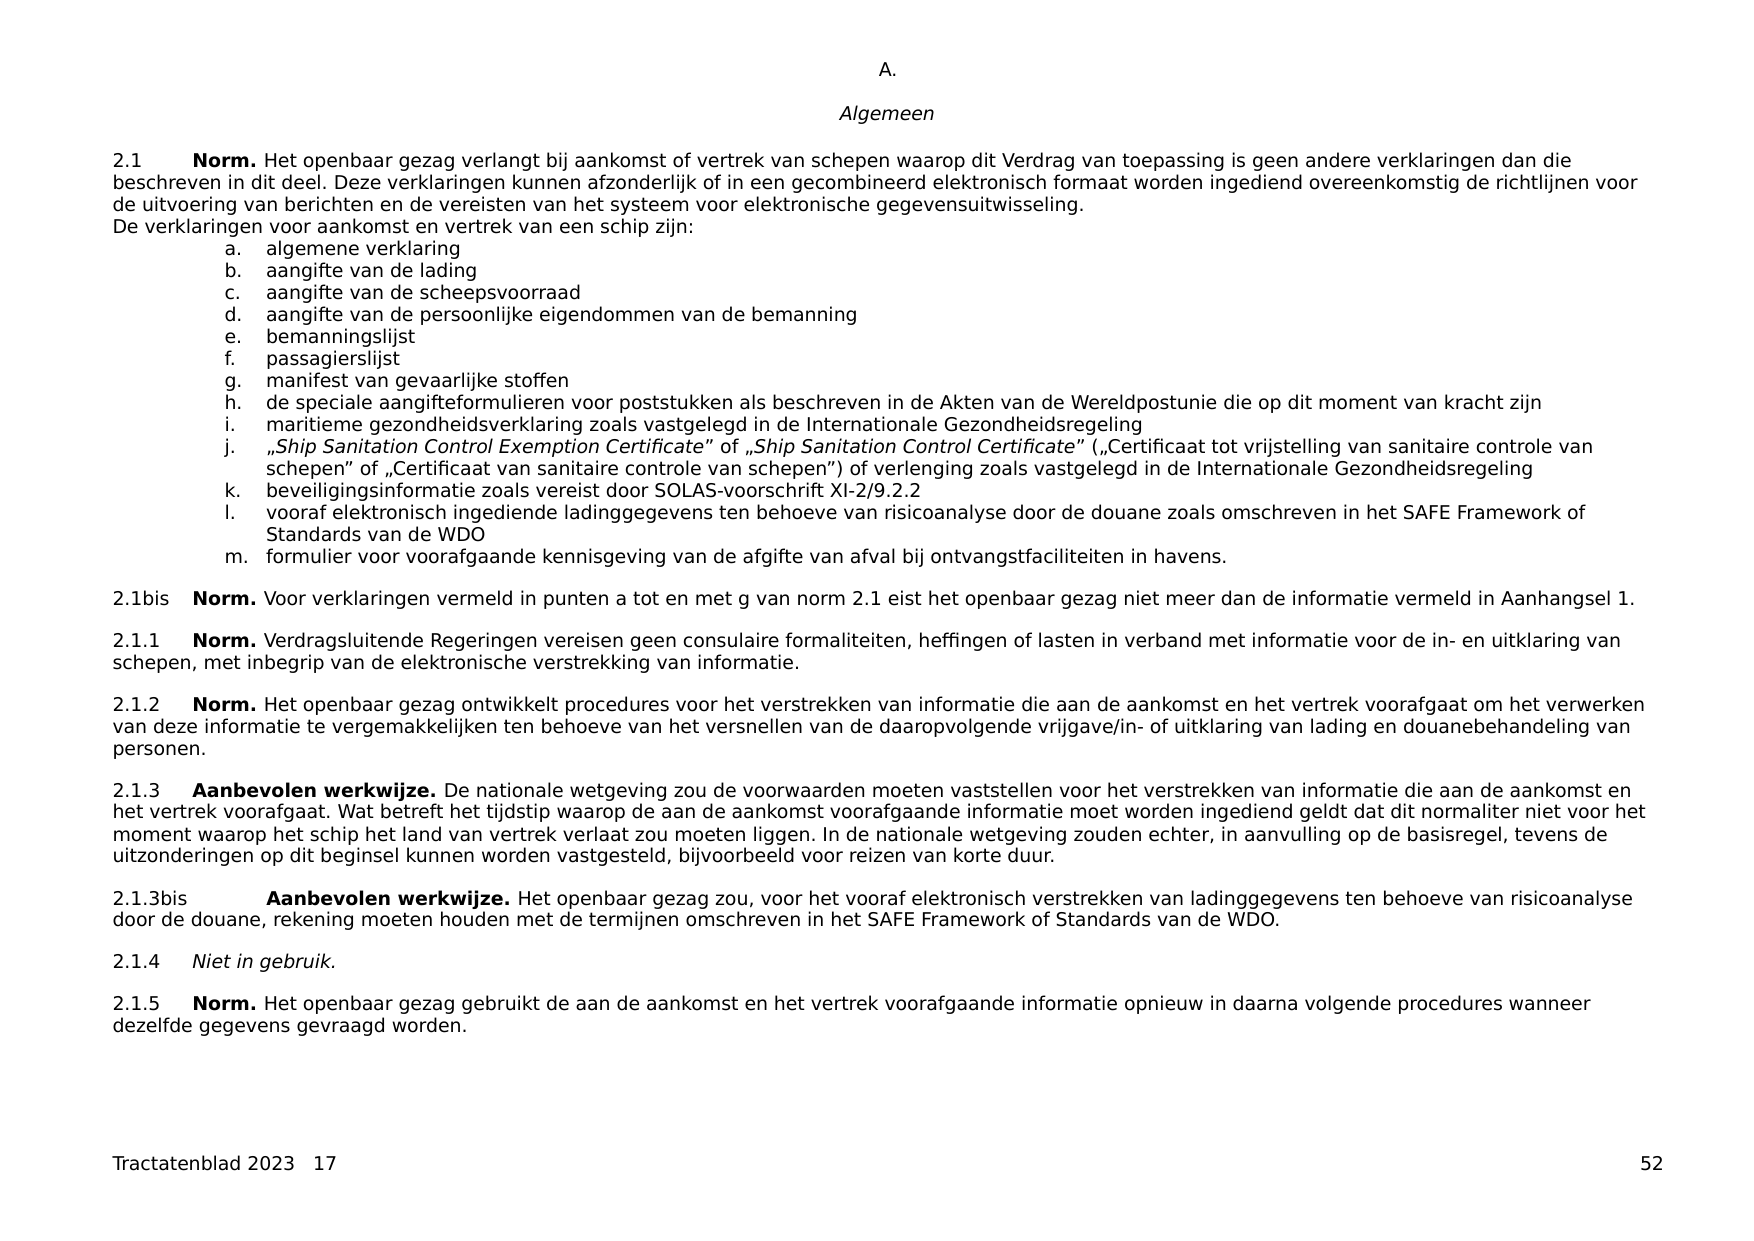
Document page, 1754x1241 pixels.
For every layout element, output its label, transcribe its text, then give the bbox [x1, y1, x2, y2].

text 2.1.1 Norm. Verdragsluitende Regeringen vereisen geen consulaire formaliteiten, heffingen of lasten in verband met informatie voor de in- en uitklaring van schepen, met inbegrip van de elektronische verstrekking van informatie. [112, 629, 1664, 673]
text g. manifest van gevaarlijke stoffen [224, 370, 1664, 392]
text 2.1.5 Norm. Het openbaar gezag gebruikt de aan de aankomst en het vertrek voorafgaande informatie opnieuw in daarna volgende procedures wanneer dezelfde gegevens gevraagd worden. [112, 993, 1664, 1037]
text c. aangifte van de scheepsvoorraad [224, 282, 1664, 304]
text 2.1.2 Norm. Het openbaar gezag ontwikkelt procedures voor het verstrekken van informatie die aan de aankomst en het vertrek voorafgaat om het verwerken van deze informatie te vergemakkelijken ten behoeve van het versnellen van de daaropvolgende vrijgave/in- of uitklaring van lading en douanebehandeling van personen. [112, 693, 1664, 759]
text 2.1.3bis Aanbevolen werkwijze. Het openbaar gezag zou, voor het vooraf elektronisch verstrekken van ladinggegevens ten behoeve van risicoanalyse door de douane, rekening moeten houden met de termijnen omschreven in het SAFE Framework of Standards van de WDO. [112, 887, 1664, 931]
text m. formulier voor voorafgaande kennisgeving van de afgifte van afval bij ontvangstfaciliteiten in havens. [224, 546, 1664, 568]
subtitle A. Algemeen [112, 59, 1664, 125]
text 2.1.3 Aanbevolen werkwijze. De nationale wetgeving zou de voorwaarden moeten vaststellen voor het verstrekken van informatie die aan de aankomst en het vertrek voorafgaat. Wat betreft het tijdstip waarop de aan de aankomst voorafgaande informatie moet worden ingediend geldt dat dit normaliter niet voor het moment waarop het schip het land van vertrek verlaat zou moeten liggen. In de nationale wetgeving zouden echter, in aanvulling op de basisregel, tevens de uitzonderingen op dit beginsel kunnen worden vastgesteld, bijvoorbeeld voor reizen van korte duur. [112, 779, 1664, 867]
text 2.1.4 Niet in gebruik. [112, 951, 1664, 973]
text 2.1bis Norm. Voor verklaringen vermeld in punten a tot en met g van norm 2.1 eist het openbaar gezag niet meer dan de informatie vermeld in Aanhangsel 1. [112, 588, 1664, 609]
text j. „Ship Sanitation Control Exemption Certificate” of „Ship Sanitation Control Certificate” („Certificaat tot vrijstelling van sanitaire controle van schepen” of „Certificaat van sanitaire controle van schepen”) of verlenging zoals vastgelegd in de Internationale Gezondheidsregeling [224, 436, 1664, 480]
text b. aangifte van de lading [224, 260, 1664, 282]
text h. de speciale aangifteformulieren voor poststukken als beschreven in de Akten van de Wereldpostunie die op dit moment van kracht zijn [224, 392, 1664, 414]
text l. vooraf elektronisch ingediende ladinggegevens ten behoeve van risicoanalyse door de douane zoals omschreven in het SAFE Framework of Standards van de WDO [224, 502, 1664, 546]
text a. algemene verklaring [224, 238, 1664, 260]
text d. aangifte van de persoonlijke eigendommen van de bemanning [224, 304, 1664, 326]
text f. passagierslijst [224, 348, 1664, 370]
text k. beveiligingsinformatie zoals vereist door SOLAS-voorschrift XI-2/9.2.2 [224, 480, 1664, 502]
text 2.1 Norm. Het openbaar gezag verlangt bij aankomst of vertrek van schepen waarop dit Verdrag van toepassing is geen andere verklaringen dan die beschreven in dit deel. Deze verklaringen kunnen afzonderlijk of in een gecombineerd elektronisch formaat worden ingediend overeenkomstig de richtlijnen voor de uitvoering van berichten en de vereisten van het systeem voor elektronische gegevensuitwisseling. [112, 150, 1664, 216]
text De verklaringen voor aankomst en vertrek van een schip zijn: [112, 216, 1664, 238]
text e. bemanningslijst [224, 326, 1664, 348]
text i. maritieme gezondheidsverklaring zoals vastgelegd in de Internationale Gezondheidsregeling [224, 414, 1664, 436]
